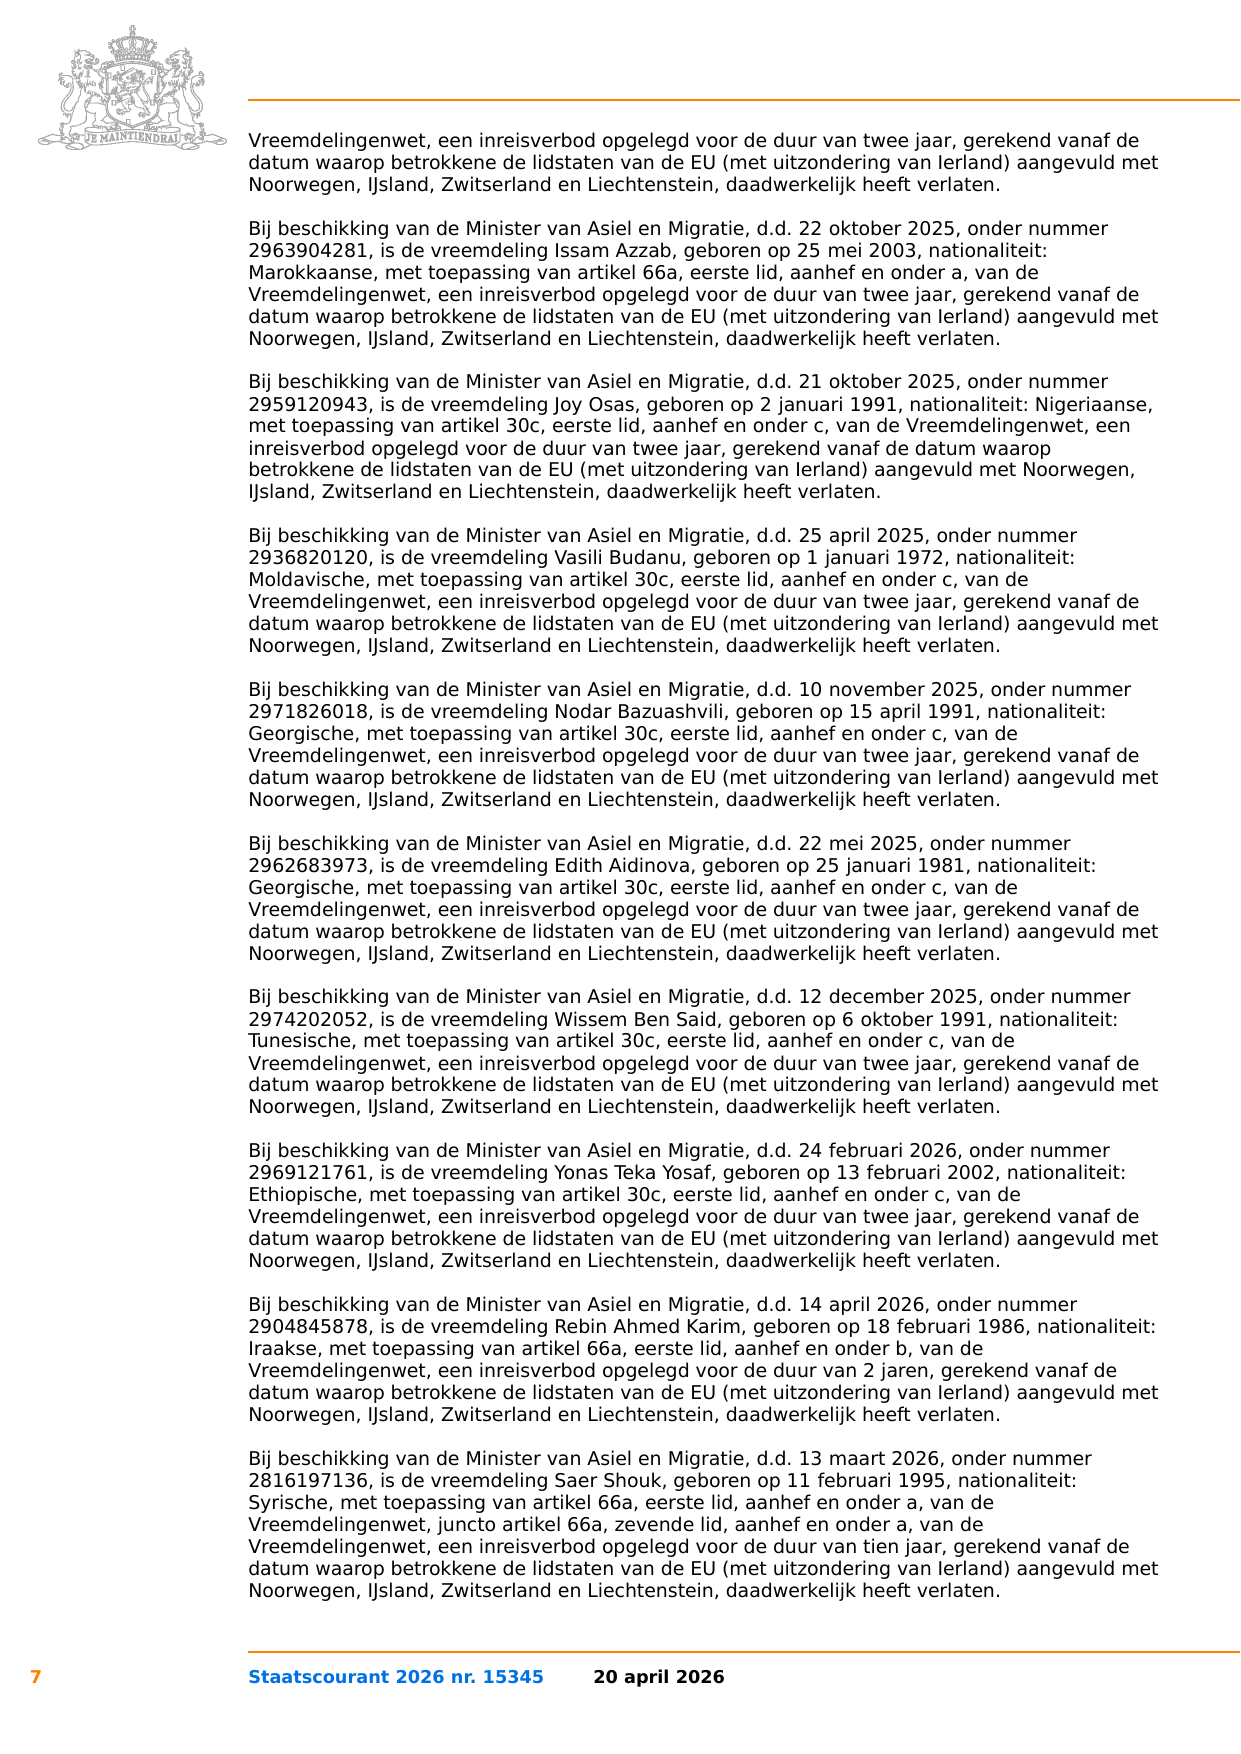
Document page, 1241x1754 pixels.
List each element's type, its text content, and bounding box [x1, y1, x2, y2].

text Vreemdelingenwet, een inreisverbod opgelegd voor de duur van twee jaar, gerekend vanaf de datum waarop betrokkene de lidstaten van de EU (met uitzondering van Ierland) aangevuld met Noorwegen, IJsland, Zwitserland en Liechtenstein, daadwerkelijk heeft verlaten. [248, 130, 1163, 196]
text Bij beschikking van de Minister van Asiel en Migratie, d.d. 24 februari 2026, onder nummer 2969121761, is de vreemdeling Yonas Teka Yosaf, geboren op 13 februari 2002, nationaliteit: Ethiopische, met toepassing van artikel 30c, eerste lid, aanhef en onder c, van de Vreemdelingenwet, een inreisverbod opgelegd voor de duur van twee jaar, gerekend vanaf de datum waarop betrokkene de lidstaten van de EU (met uitzondering van Ierland) aangevuld met Noorwegen, IJsland, Zwitserland en Liechtenstein, daadwerkelijk heeft verlaten. [248, 1140, 1163, 1272]
text Bij beschikking van de Minister van Asiel en Migratie, d.d. 22 oktober 2025, onder nummer 2963904281, is de vreemdeling Issam Azzab, geboren op 25 mei 2003, nationaliteit: Marokkaanse, met toepassing van artikel 66a, eerste lid, aanhef en onder a, van de Vreemdelingenwet, een inreisverbod opgelegd voor de duur van twee jaar, gerekend vanaf de datum waarop betrokkene de lidstaten van de EU (met uitzondering van Ierland) aangevuld met Noorwegen, IJsland, Zwitserland en Liechtenstein, daadwerkelijk heeft verlaten. [248, 218, 1163, 349]
text Bij beschikking van de Minister van Asiel en Migratie, d.d. 10 november 2025, onder nummer 2971826018, is de vreemdeling Nodar Bazuashvili, geboren op 15 april 1991, nationaliteit: Georgische, met toepassing van artikel 30c, eerste lid, aanhef en onder c, van de Vreemdelingenwet, een inreisverbod opgelegd voor de duur van twee jaar, gerekend vanaf de datum waarop betrokkene de lidstaten van de EU (met uitzondering van Ierland) aangevuld met Noorwegen, IJsland, Zwitserland en Liechtenstein, daadwerkelijk heeft verlaten. [248, 679, 1163, 811]
text Bij beschikking van de Minister van Asiel en Migratie, d.d. 25 april 2025, onder nummer 2936820120, is de vreemdeling Vasili Budanu, geboren op 1 januari 1972, nationaliteit: Moldavische, met toepassing van artikel 30c, eerste lid, aanhef en onder c, van de Vreemdelingenwet, een inreisverbod opgelegd voor de duur van twee jaar, gerekend vanaf de datum waarop betrokkene de lidstaten van de EU (met uitzondering van Ierland) aangevuld met Noorwegen, IJsland, Zwitserland en Liechtenstein, daadwerkelijk heeft verlaten. [248, 525, 1163, 657]
text Bij beschikking van de Minister van Asiel en Migratie, d.d. 12 december 2025, onder nummer 2974202052, is de vreemdeling Wissem Ben Said, geboren op 6 oktober 1991, nationaliteit: Tunesische, met toepassing van artikel 30c, eerste lid, aanhef en onder c, van de Vreemdelingenwet, een inreisverbod opgelegd voor de duur van twee jaar, gerekend vanaf de datum waarop betrokkene de lidstaten van de EU (met uitzondering van Ierland) aangevuld met Noorwegen, IJsland, Zwitserland en Liechtenstein, daadwerkelijk heeft verlaten. [248, 986, 1163, 1118]
text Bij beschikking van de Minister van Asiel en Migratie, d.d. 22 mei 2025, onder nummer 2962683973, is de vreemdeling Edith Aidinova, geboren op 25 januari 1981, nationaliteit: Georgische, met toepassing van artikel 30c, eerste lid, aanhef en onder c, van de Vreemdelingenwet, een inreisverbod opgelegd voor de duur van twee jaar, gerekend vanaf de datum waarop betrokkene de lidstaten van de EU (met uitzondering van Ierland) aangevuld met Noorwegen, IJsland, Zwitserland en Liechtenstein, daadwerkelijk heeft verlaten. [248, 833, 1163, 964]
text Bij beschikking van de Minister van Asiel en Migratie, d.d. 14 april 2026, onder nummer 2904845878, is de vreemdeling Rebin Ahmed Karim, geboren op 18 februari 1986, nationaliteit: Iraakse, met toepassing van artikel 66a, eerste lid, aanhef en onder b, van de Vreemdelingenwet, een inreisverbod opgelegd voor de duur van 2 jaren, gerekend vanaf de datum waarop betrokkene de lidstaten van de EU (met uitzondering van Ierland) aangevuld met Noorwegen, IJsland, Zwitserland en Liechtenstein, daadwerkelijk heeft verlaten. [248, 1294, 1163, 1426]
picture [38, 25, 227, 150]
text Bij beschikking van de Minister van Asiel en Migratie, d.d. 13 maart 2026, onder nummer 2816197136, is de vreemdeling Saer Shouk, geboren op 11 februari 1995, nationaliteit: Syrische, met toepassing van artikel 66a, eerste lid, aanhef en onder a, van de Vreemdelingenwet, juncto artikel 66a, zevende lid, aanhef en onder a, van de Vreemdelingenwet, een inreisverbod opgelegd voor de duur van tien jaar, gerekend vanaf de datum waarop betrokkene de lidstaten van de EU (met uitzondering van Ierland) aangevuld met Noorwegen, IJsland, Zwitserland en Liechtenstein, daadwerkelijk heeft verlaten. [248, 1448, 1163, 1602]
text Bij beschikking van de Minister van Asiel en Migratie, d.d. 21 oktober 2025, onder nummer 2959120943, is de vreemdeling Joy Osas, geboren op 2 januari 1991, nationaliteit: Nigeriaanse, met toepassing van artikel 30c, eerste lid, aanhef en onder c, van de Vreemdelingenwet, een inreisverbod opgelegd voor de duur van twee jaar, gerekend vanaf de datum waarop betrokkene de lidstaten van de EU (met uitzondering van Ierland) aangevuld met Noorwegen, IJsland, Zwitserland en Liechtenstein, daadwerkelijk heeft verlaten. [248, 371, 1163, 503]
